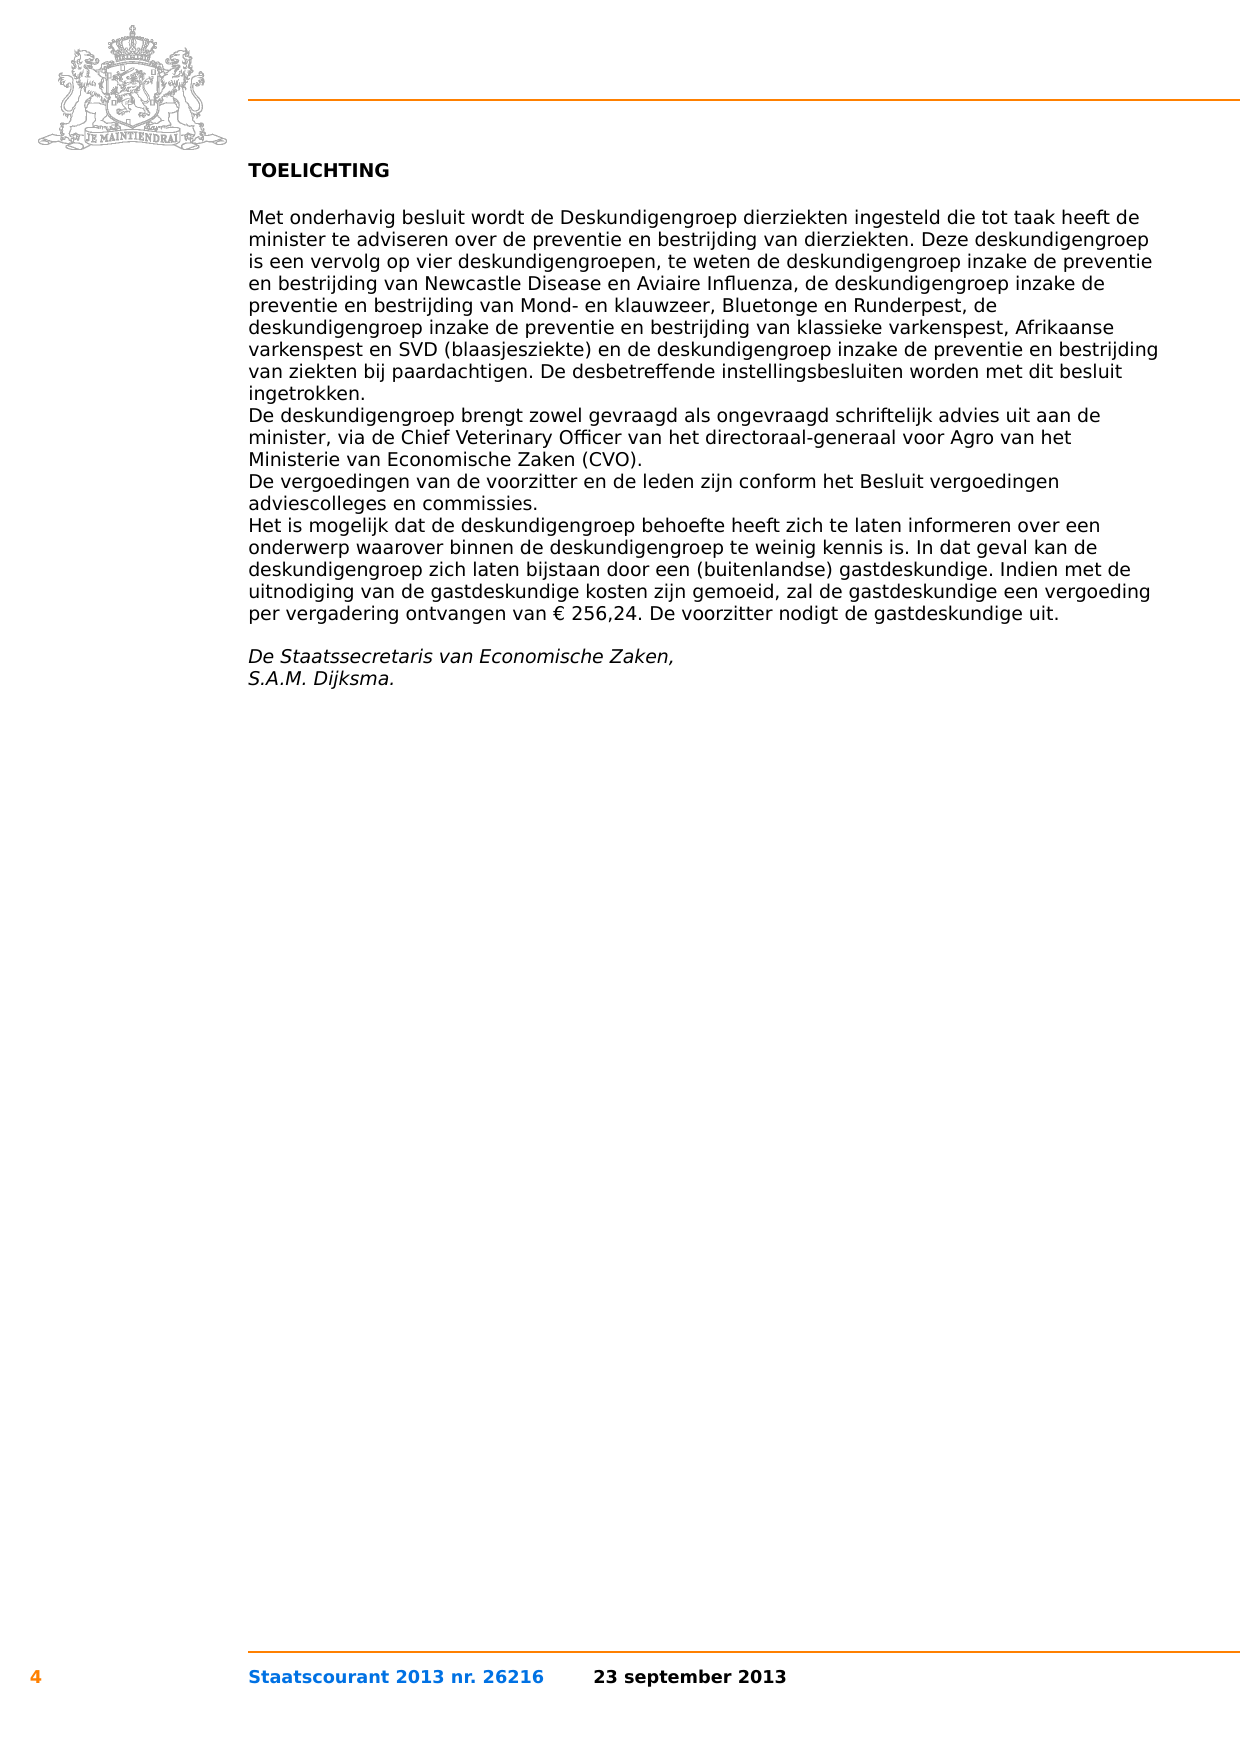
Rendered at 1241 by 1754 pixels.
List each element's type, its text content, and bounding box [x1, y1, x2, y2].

text De vergoedingen van de voorzitter en de leden zijn conform het Besluit vergoedingen adviescolleges en commissies. [248, 471, 1163, 514]
text Het is mogelijk dat de deskundigengroep behoefte heeft zich te laten informeren over een onderwerp waarover binnen de deskundigengroep te weinig kennis is. In dat geval kan de deskundigengroep zich laten bijstaan door een (buitenlandse) gastdeskundige. Indien met de uitnodiging van de gastdeskundige kosten zijn gemoeid, zal de gastdeskundige een vergoeding per vergadering ontvangen van € 256,24. De voorzitter nodigt de gastdeskundige uit. [248, 514, 1163, 624]
picture [38, 25, 227, 150]
subtitle TOELICHTING [248, 160, 1163, 182]
text De deskundigengroep brengt zowel gevraagd als ongevraagd schriftelijk advies uit aan de minister, via de Chief Veterinary Officer van het directoraal-generaal voor Agro van het Ministerie van Economische Zaken (CVO). [248, 405, 1163, 471]
text De Staatssecretaris van Economische Zaken, S.A.M. Dijksma. [248, 646, 1163, 690]
text Met onderhavig besluit wordt de Deskundigengroep dierziekten ingesteld die tot taak heeft de minister te adviseren over de preventie en bestrijding van dierziekten. Deze deskundigengroep is een vervolg op vier deskundigengroepen, te weten de deskundigengroep inzake de preventie en bestrijding van Newcastle Disease en Aviaire Influenza, de deskundigengroep inzake de preventie en bestrijding van Mond- en klauwzeer, Bluetonge en Runderpest, de deskundigengroep inzake de preventie en bestrijding van klassieke varkenspest, Afrikaanse varkenspest en SVD (blaasjesziekte) en de deskundigengroep inzake de preventie en bestrijding van ziekten bij paardachtigen. De desbetreffende instellingsbesluiten worden met dit besluit ingetrokken. [248, 207, 1163, 405]
